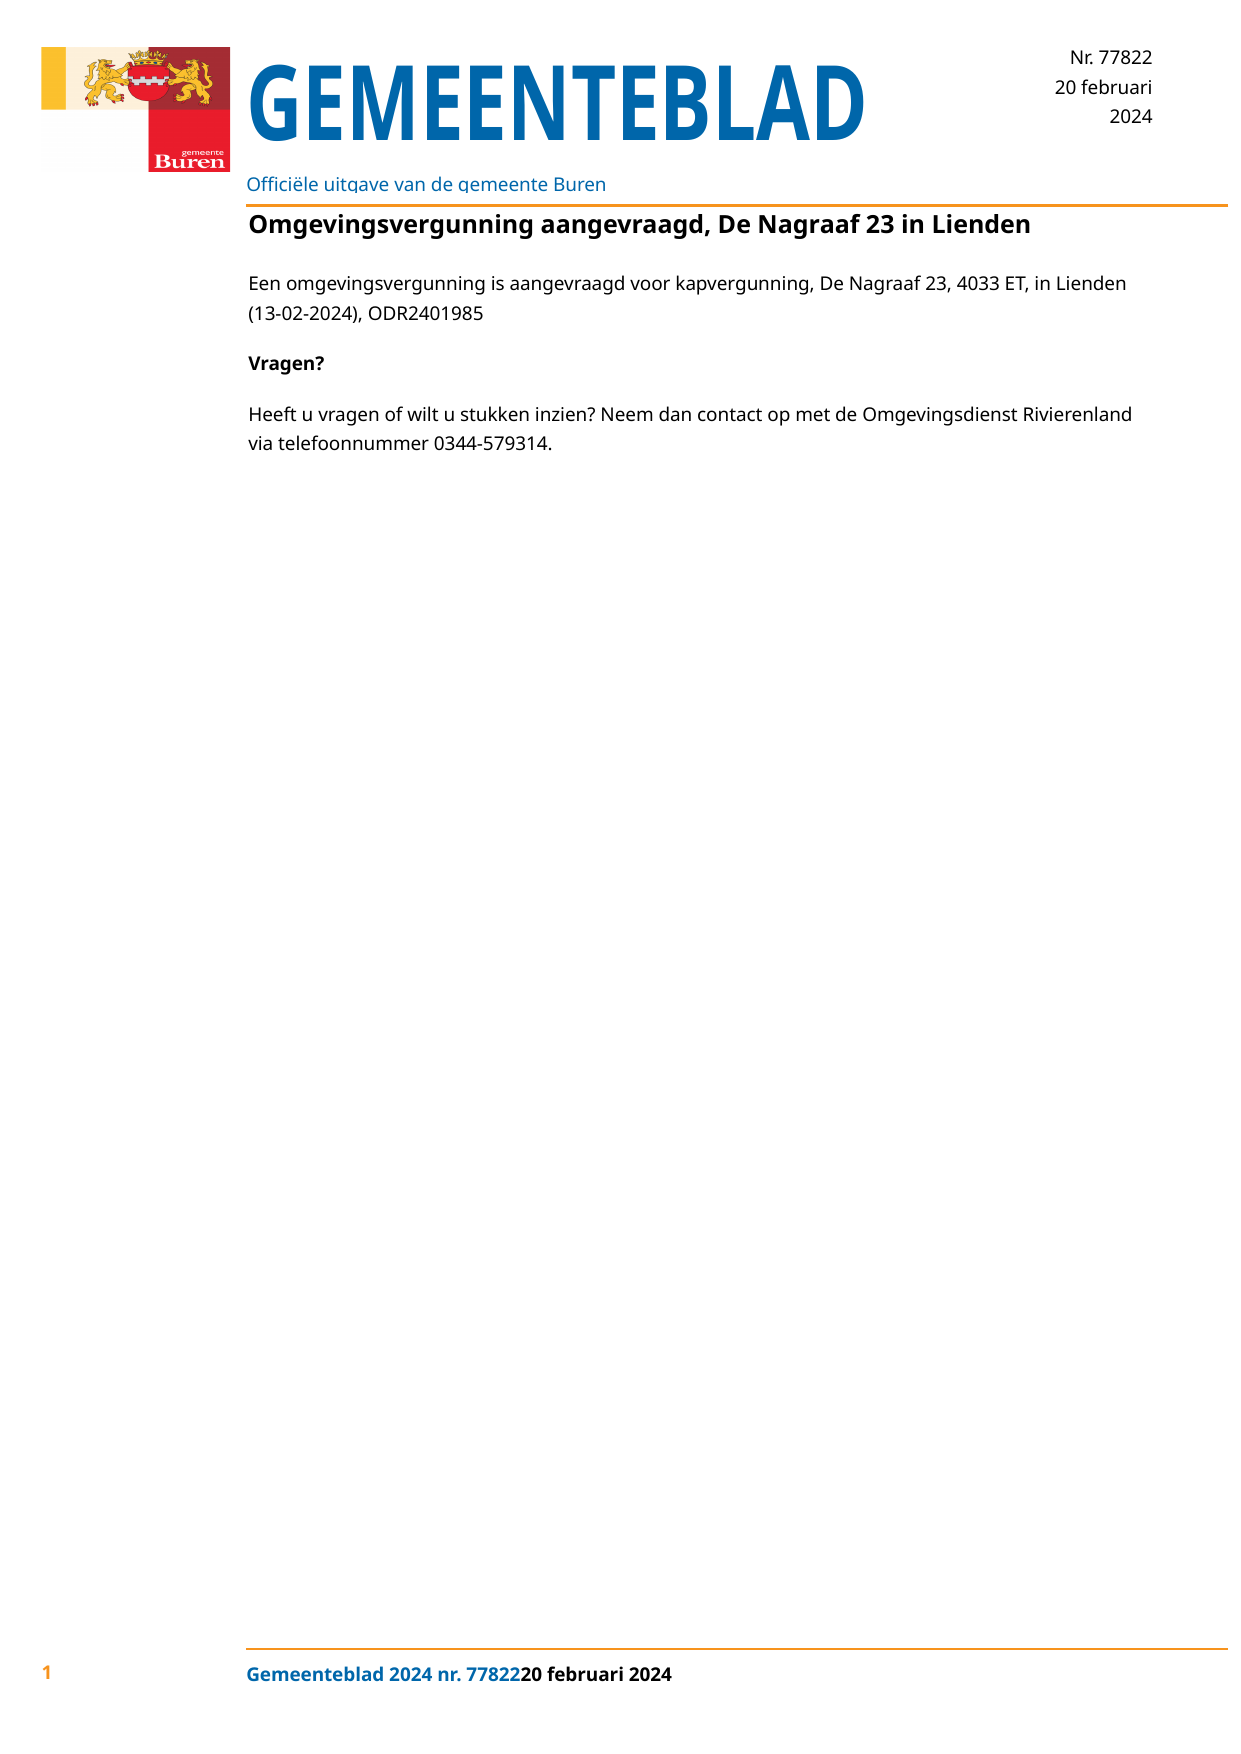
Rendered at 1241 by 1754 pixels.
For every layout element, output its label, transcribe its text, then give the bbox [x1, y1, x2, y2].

text Een omgevingsvergunning is aangevraagd voor kapvergunning, De Nagraaf 23, 4033 ET, in Lienden (13-02-2024), ODR2401985 [248, 270, 1152, 326]
text Omgevingsvergunning aangevraagd, De Nagraaf 23 in Lienden [248, 207, 1152, 241]
picture [41, 47, 231, 172]
text Heeft u vragen of wilt u stukken inzien? Neem dan contact op met de Omgevingsdienst Rivierenland via telefoonnummer 0344-579314. [248, 401, 1152, 456]
text Vragen? [248, 350, 1152, 376]
